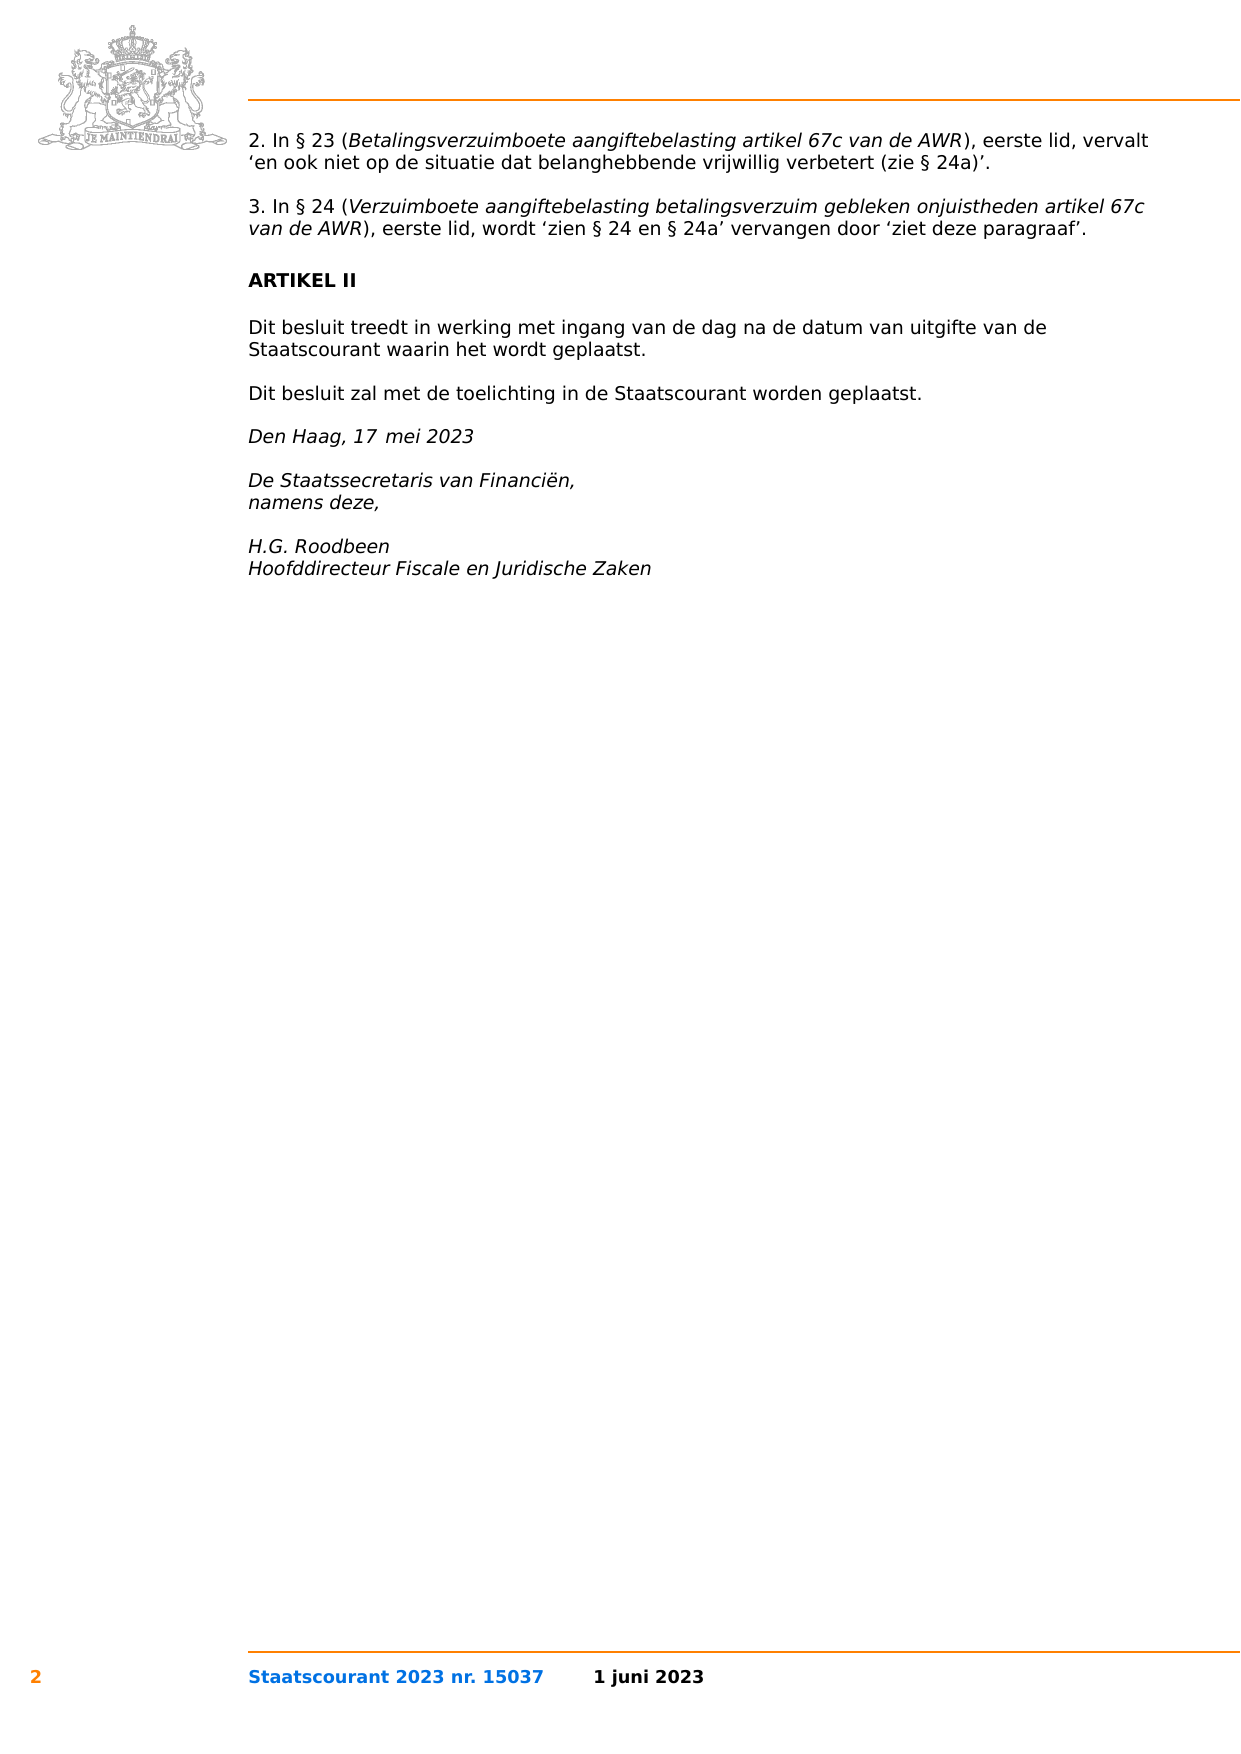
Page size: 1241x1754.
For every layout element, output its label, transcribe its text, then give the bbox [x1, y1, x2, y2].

subtitle ARTIKEL II [248, 270, 1163, 292]
text 3. In § 24 (Verzuimboete aangiftebelasting betalingsverzuim gebleken onjuistheden artikel 67c van de AWR), eerste lid, wordt ‘zien § 24 en § 24a’ vervangen door ‘ziet deze paragraaf’. [248, 196, 1163, 240]
text Dit besluit zal met de toelichting in de Staatscourant worden geplaatst. [248, 382, 1163, 404]
text De Staatssecretaris van Financiën, namens deze, H.G. Roodbeen Hoofddirecteur Fiscale en Juridische Zaken [248, 470, 1163, 580]
picture [38, 25, 227, 150]
text Dit besluit treedt in werking met ingang van de dag na de datum van uitgifte van de Staatscourant waarin het wordt geplaatst. [248, 317, 1163, 361]
text Den Haag, 17 mei 2023 [248, 426, 1163, 448]
text 2. In § 23 (Betalingsverzuimboete aangiftebelasting artikel 67c van de AWR), eerste lid, vervalt ‘en ook niet op de situatie dat belanghebbende vrijwillig verbetert (zie § 24a)’. [248, 130, 1163, 174]
